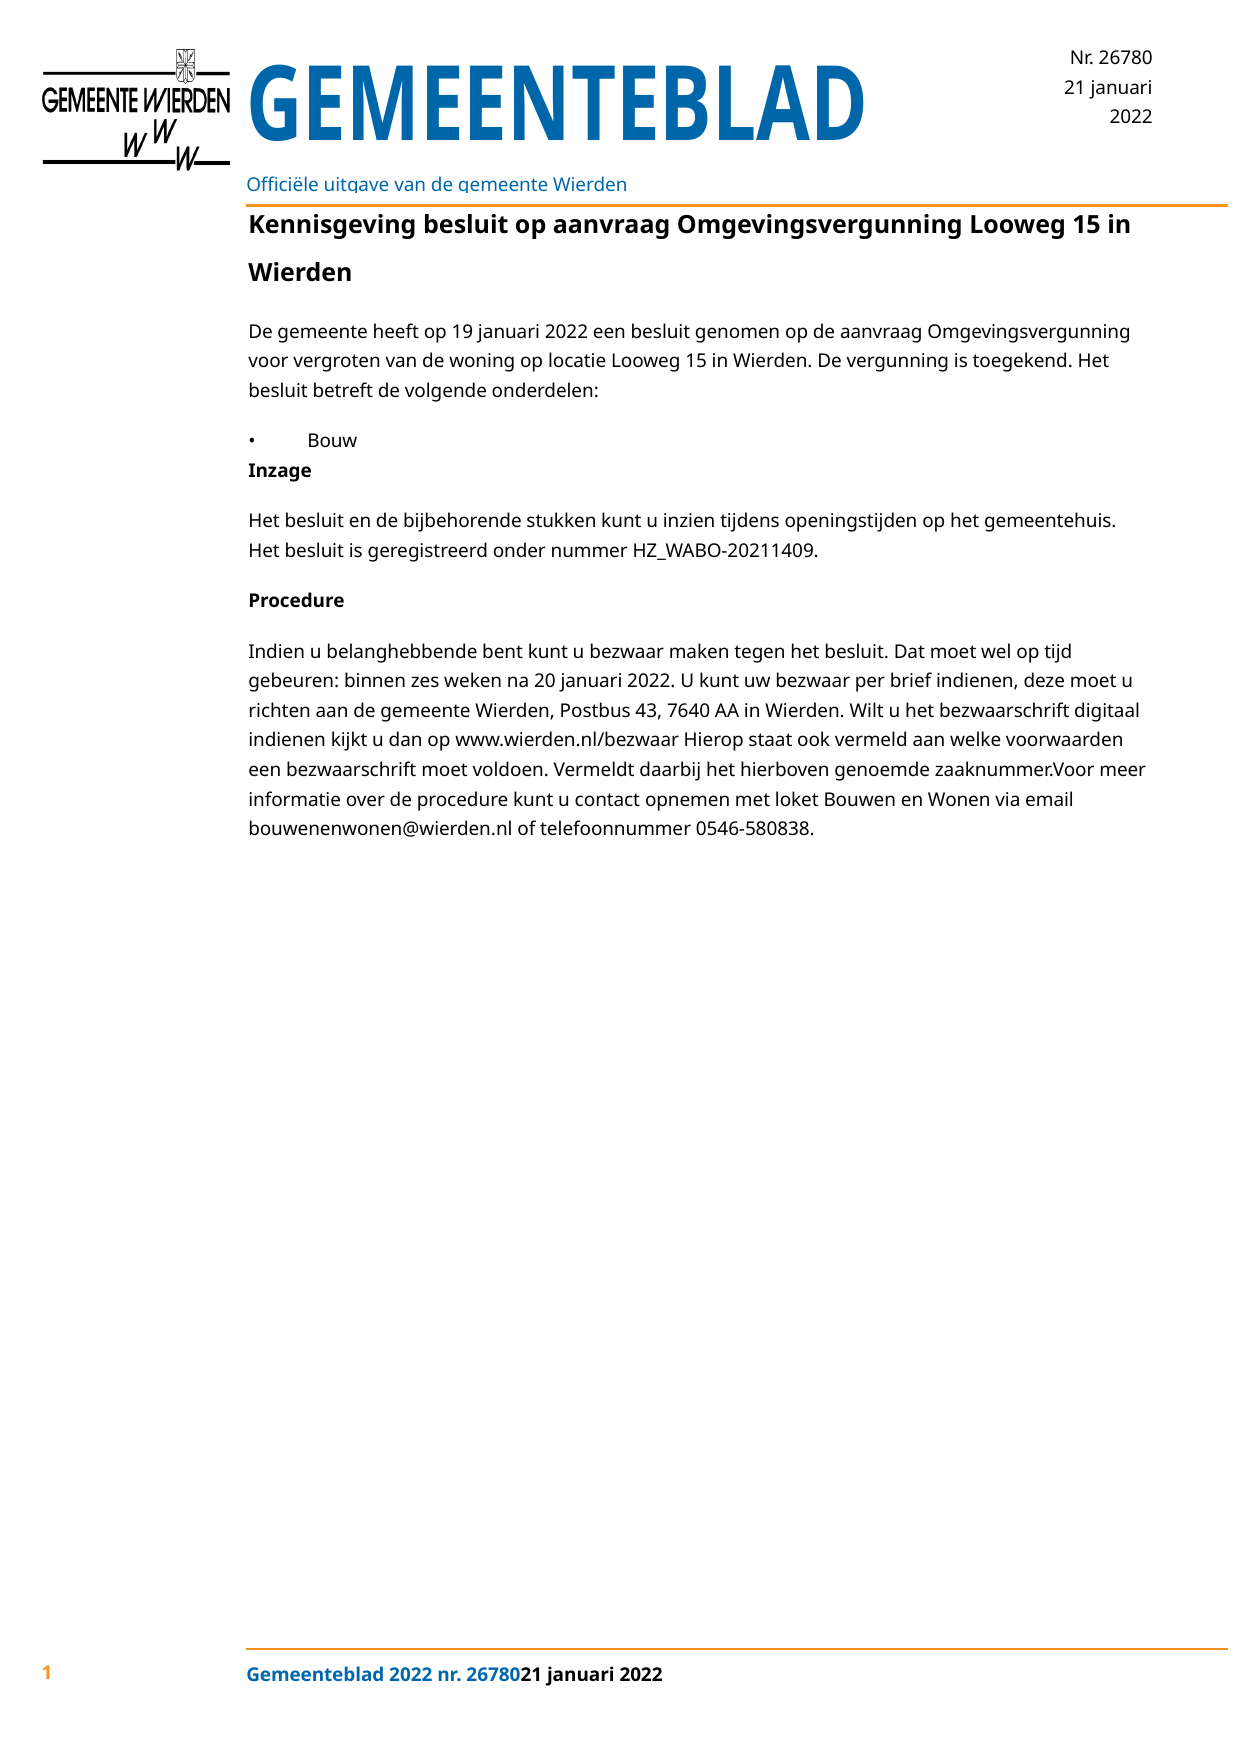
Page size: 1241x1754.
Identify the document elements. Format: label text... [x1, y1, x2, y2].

picture [41, 47, 231, 172]
text Het besluit en de bijbehorende stukken kunt u inzien tijdens openingstijden op het gemeentehuis. Het besluit is geregistreerd onder nummer HZ_WABO-20211409. [248, 507, 1152, 563]
text De gemeente heeft op 19 januari 2022 een besluit genomen op de aanvraag Omgevingsvergunning voor vergroten van de woning op locatie Looweg 15 in Wierden. De vergunning is toegekend. Het besluit betreft de volgende onderdelen: [248, 318, 1152, 403]
list Bouw [248, 427, 1152, 453]
text Indien u belanghebbende bent kunt u bezwaar maken tegen het besluit. Dat moet wel op tijd gebeuren: binnen zes weken na 20 januari 2022. U kunt uw bezwaar per brief indienen, deze moet u richten aan de gemeente Wierden, Postbus 43, 7640 AA in Wierden. Wilt u het bezwaarschrift digitaal indienen kijkt u dan op www.wierden.nl/bezwaar Hierop staat ook vermeld aan welke voorwaarden een bezwaarschrift moet voldoen. Vermeldt daarbij het hierboven genoemde zaaknummer.Voor meer informatie over de procedure kunt u contact opnemen met loket Bouwen en Wonen via email bouwenenwonen@wierden.nl of telefoonnummer 0546-580838. [248, 638, 1152, 841]
text Procedure [248, 587, 1152, 613]
text Inzage [248, 457, 1152, 483]
text Kennisgeving besluit op aanvraag Omgevingsvergunning Looweg 15 in Wierden [248, 207, 1152, 288]
